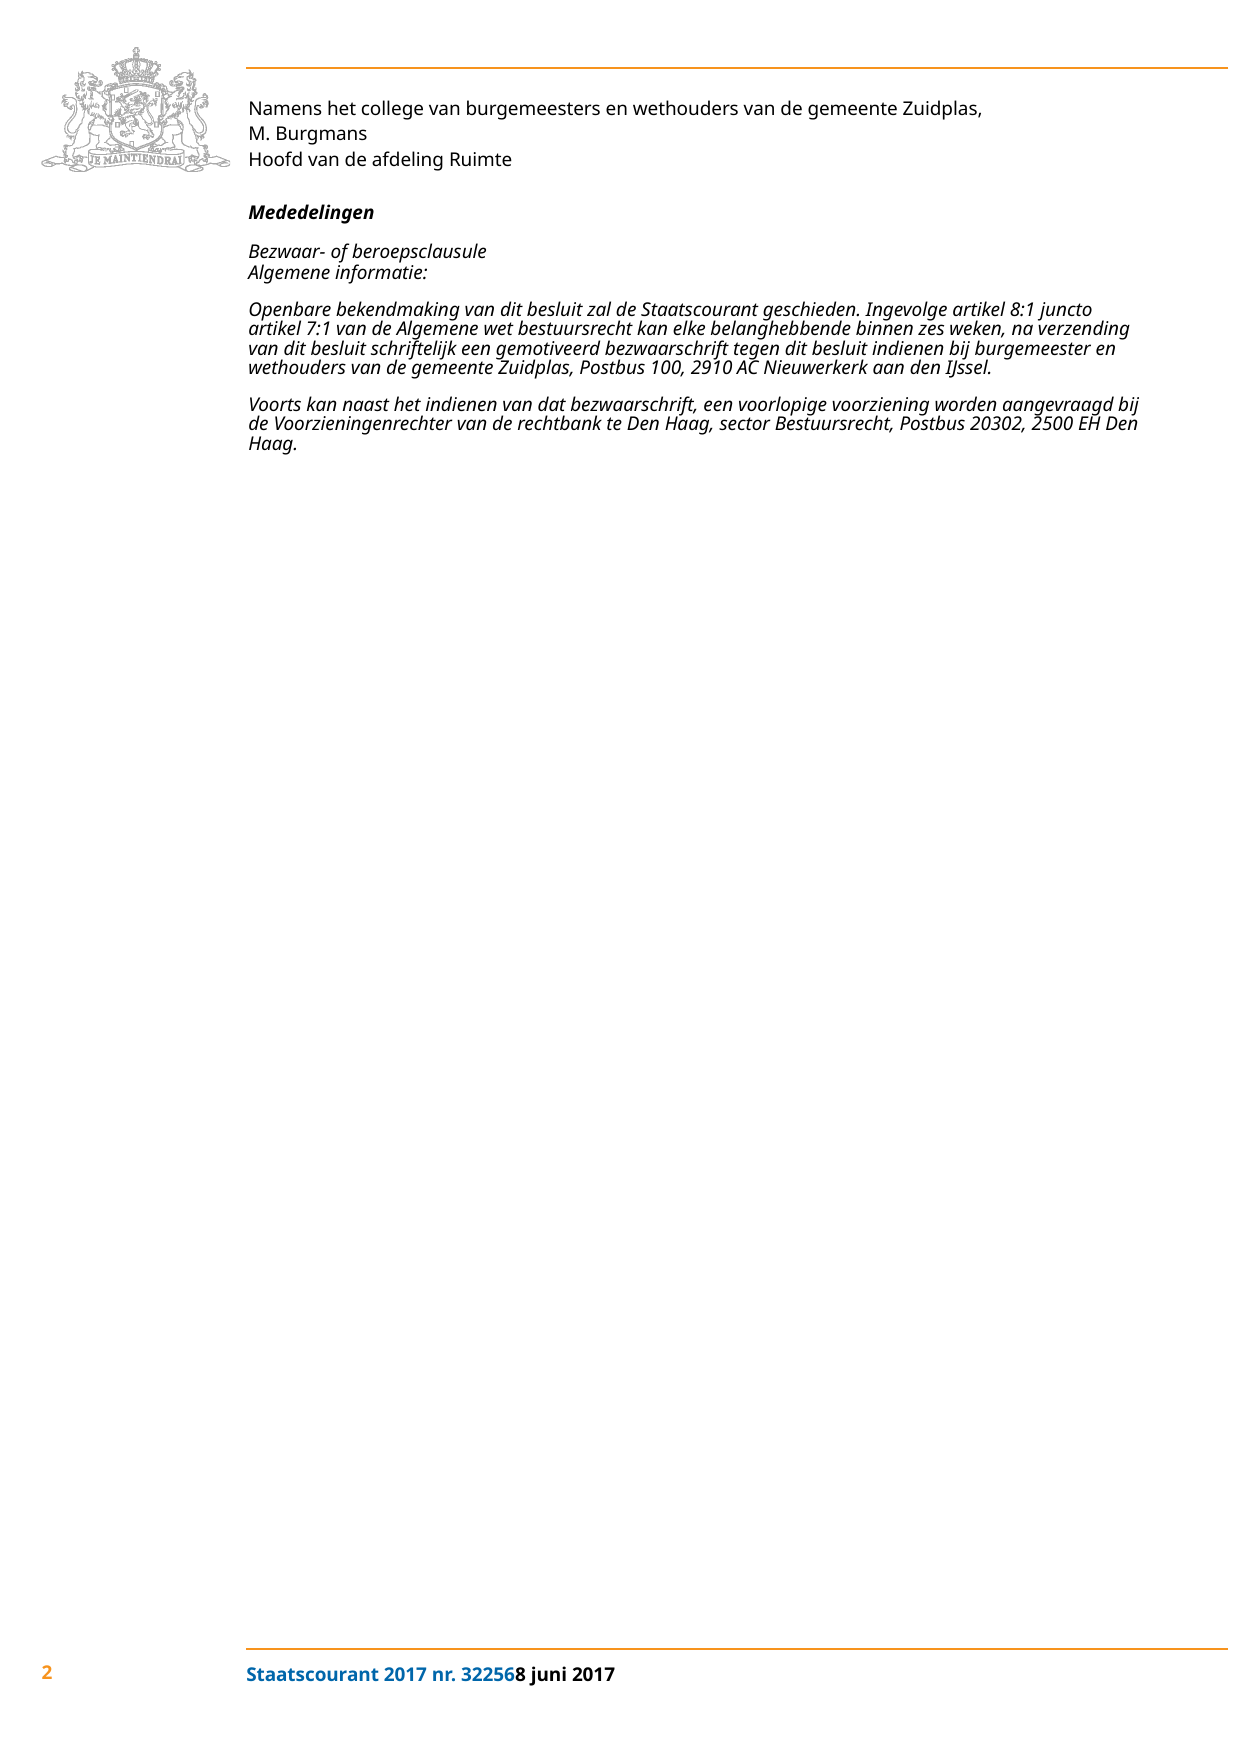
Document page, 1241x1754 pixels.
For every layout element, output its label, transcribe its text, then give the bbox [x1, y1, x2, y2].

text Algemene informatie: [248, 264, 1152, 283]
text Namens het college van burgemeesters en wethouders van de gemeente Zuidplas, [248, 95, 1152, 121]
text Mededelingen [248, 199, 1152, 225]
text Hoofd van de afdeling Ruimte [248, 146, 1152, 172]
text Voorts kan naast het indienen van dat bezwaarschrift, een voorlopige voorziening worden aangevraagd bij de Voorzieningenrechter van de rechtbank te Den Haag, sector Bestuursrecht, Postbus 20302, 2500 EH Den Haag. [248, 396, 1152, 454]
text M. Burgmans [248, 121, 1152, 146]
text Bezwaar- of beroepsclausule [248, 238, 1152, 264]
text Openbare bekendmaking van dit besluit zal de Staatscourant geschieden. Ingevolge artikel 8:1 juncto artikel 7:1 van de Algemene wet bestuursrecht kan elke belanghebbende binnen zes weken, na verzending van dit besluit schriftelijk een gemotiveerd bezwaarschrift tegen dit besluit indienen bij burgemeester en wethouders van de gemeente Zuidplas, Postbus 100, 2910 AC Nieuwerkerk aan den IJssel. [248, 301, 1152, 378]
picture [41, 47, 231, 172]
